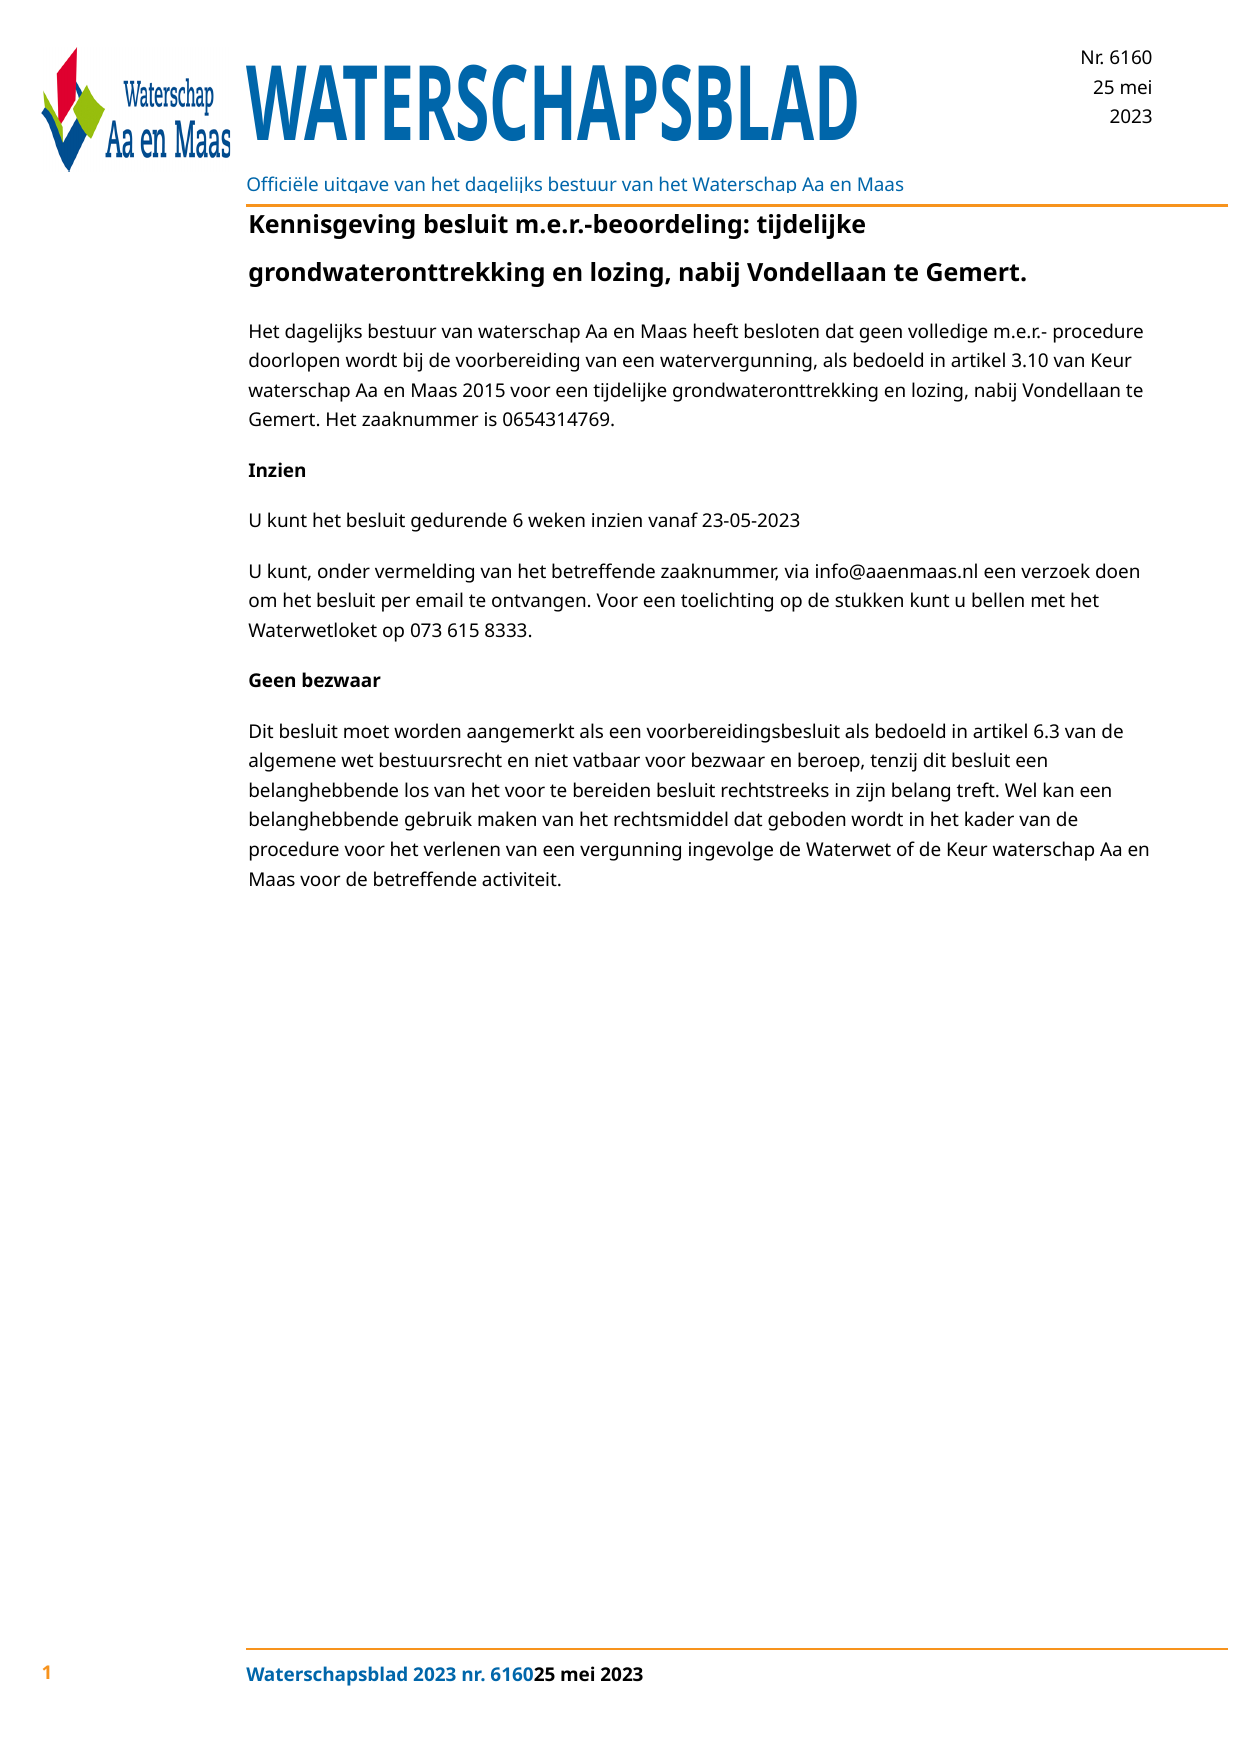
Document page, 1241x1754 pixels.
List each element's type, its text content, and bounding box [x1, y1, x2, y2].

text Inzien [248, 457, 1152, 483]
text U kunt, onder vermelding van het betreffende zaaknummer, via info@aaenmaas.nl een verzoek doen om het besluit per email te ontvangen. Voor een toelichting op de stukken kunt u bellen met het Waterwetloket op 073 615 8333. [248, 558, 1152, 643]
text Het dagelijks bestuur van waterschap Aa en Maas heeft besloten dat geen volledige m.e.r.- procedure doorlopen wordt bij de voorbereiding van een watervergunning, als bedoeld in artikel 3.10 van Keur waterschap Aa en Maas 2015 voor een tijdelijke grondwateronttrekking en lozing, nabij Vondellaan te Gemert. Het zaaknummer is 0654314769. [248, 318, 1152, 432]
text Dit besluit moet worden aangemerkt als een voorbereidingsbesluit als bedoeld in artikel 6.3 van de algemene wet bestuursrecht en niet vatbaar voor bezwaar en beroep, tenzij dit besluit een belanghebbende los van het voor te bereiden besluit rechtstreeks in zijn belang treft. Wel kan een belanghebbende gebruik maken van het rechtsmiddel dat geboden wordt in het kader van de procedure voor het verlenen van een vergunning ingevolge de Waterwet of de Keur waterschap Aa en Maas voor de betreffende activiteit. [248, 718, 1152, 892]
picture [41, 47, 231, 172]
text Kennisgeving besluit m.e.r.-beoordeling: tijdelijke grondwateronttrekking en lozing, nabij Vondellaan te Gemert. [248, 207, 1152, 288]
text U kunt het besluit gedurende 6 weken inzien vanaf 23-05-2023 [248, 507, 1152, 533]
text Geen bezwaar [248, 667, 1152, 693]
